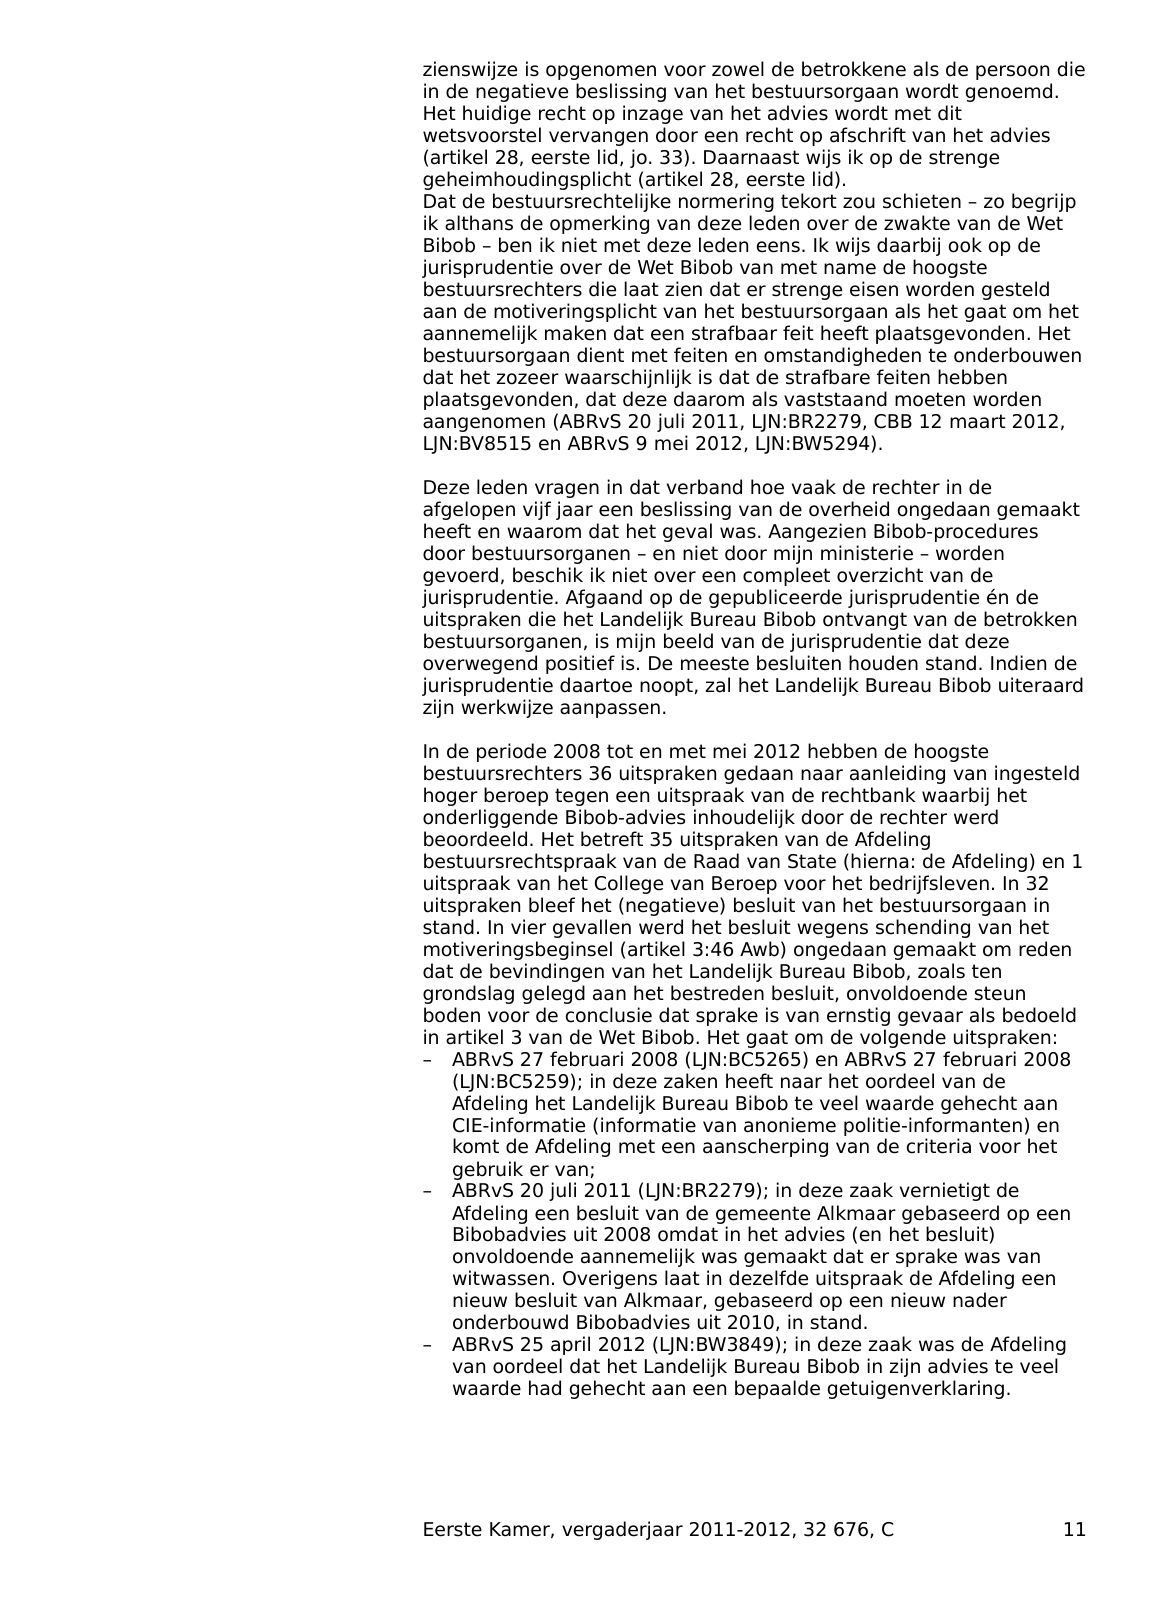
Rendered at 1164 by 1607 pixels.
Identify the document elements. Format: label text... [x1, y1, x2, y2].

text Deze leden vragen in dat verband hoe vaak de rechter in de afgelopen vijf jaar een beslissing van de overheid ongedaan gemaakt heeft en waarom dat het geval was. Aangezien Bibob-procedures door bestuursorganen – en niet door mijn ministerie – worden gevoerd, beschik ik niet over een compleet overzicht van de jurisprudentie. Afgaand op de gepubliceerde jurisprudentie én de uitspraken die het Landelijk Bureau Bibob ontvangt van de betrokken bestuursorganen, is mijn beeld van de jurisprudentie dat deze overwegend positief is. De meeste besluiten houden stand. Indien de jurisprudentie daartoe noopt, zal het Landelijk Bureau Bibob uiteraard zijn werkwijze aanpassen. [422, 477, 1087, 719]
text zienswijze is opgenomen voor zowel de betrokkene als de persoon die in de negatieve beslissing van het bestuursorgaan wordt genoemd. Het huidige recht op inzage van het advies wordt met dit wetsvoorstel vervangen door een recht op afschrift van het advies (artikel 28, eerste lid, jo. 33). Daarnaast wijs ik op de strenge geheimhoudingsplicht (artikel 28, eerste lid). [422, 59, 1087, 191]
text – ABRvS 27 februari 2008 (LJN:BC5265) en ABRvS 27 februari 2008 (LJN:BC5259); in deze zaken heeft naar het oordeel van de Afdeling het Landelijk Bureau Bibob te veel waarde gehecht aan CIE-informatie (informatie van anonieme politie-informanten) en komt de Afdeling met een aanscherping van de criteria voor het gebruik er van; [422, 1048, 1087, 1180]
text – ABRvS 25 april 2012 (LJN:BW3849); in deze zaak was de Afdeling van oordeel dat het Landelijk Bureau Bibob in zijn advies te veel waarde had gehecht aan een bepaalde getuigenverklaring. [422, 1334, 1087, 1400]
text – ABRvS 20 juli 2011 (LJN:BR2279); in deze zaak vernietigt de Afdeling een besluit van de gemeente Alkmaar gebaseerd op een Bibobadvies uit 2008 omdat in het advies (en het besluit) onvoldoende aannemelijk was gemaakt dat er sprake was van witwassen. Overigens laat in dezelfde uitspraak de Afdeling een nieuw besluit van Alkmaar, gebaseerd op een nieuw nader onderbouwd Bibobadvies uit 2010, in stand. [422, 1180, 1087, 1334]
text Dat de bestuursrechtelijke normering tekort zou schieten – zo begrijp ik althans de opmerking van deze leden over de zwakte van de Wet Bibob – ben ik niet met deze leden eens. Ik wijs daarbij ook op de jurisprudentie over de Wet Bibob van met name de hoogste bestuursrechters die laat zien dat er strenge eisen worden gesteld aan de motiveringsplicht van het bestuursorgaan als het gaat om het aannemelijk maken dat een strafbaar feit heeft plaatsgevonden. Het bestuursorgaan dient met feiten en omstandigheden te onderbouwen dat het zozeer waarschijnlijk is dat de strafbare feiten hebben plaatsgevonden, dat deze daarom als vaststaand moeten worden aangenomen (ABRvS 20 juli 2011, LJN:BR2279, CBB 12 maart 2012, LJN:BV8515 en ABRvS 9 mei 2012, LJN:BW5294). [422, 191, 1087, 455]
text In de periode 2008 tot en met mei 2012 hebben de hoogste bestuursrechters 36 uitspraken gedaan naar aanleiding van ingesteld hoger beroep tegen een uitspraak van de rechtbank waarbij het onderliggende Bibob-advies inhoudelijk door de rechter werd beoordeeld. Het betreft 35 uitspraken van de Afdeling bestuursrechtspraak van de Raad van State (hierna: de Afdeling) en 1 uitspraak van het College van Beroep voor het bedrijfsleven. In 32 uitspraken bleef het (negatieve) besluit van het bestuursorgaan in stand. In vier gevallen werd het besluit wegens schending van het motiveringsbeginsel (artikel 3:46 Awb) ongedaan gemaakt om reden dat de bevindingen van het Landelijk Bureau Bibob, zoals ten grondslag gelegd aan het bestreden besluit, onvoldoende steun boden voor de conclusie dat sprake is van ernstig gevaar als bedoeld in artikel 3 van de Wet Bibob. Het gaat om de volgende uitspraken: [422, 741, 1087, 1048]
